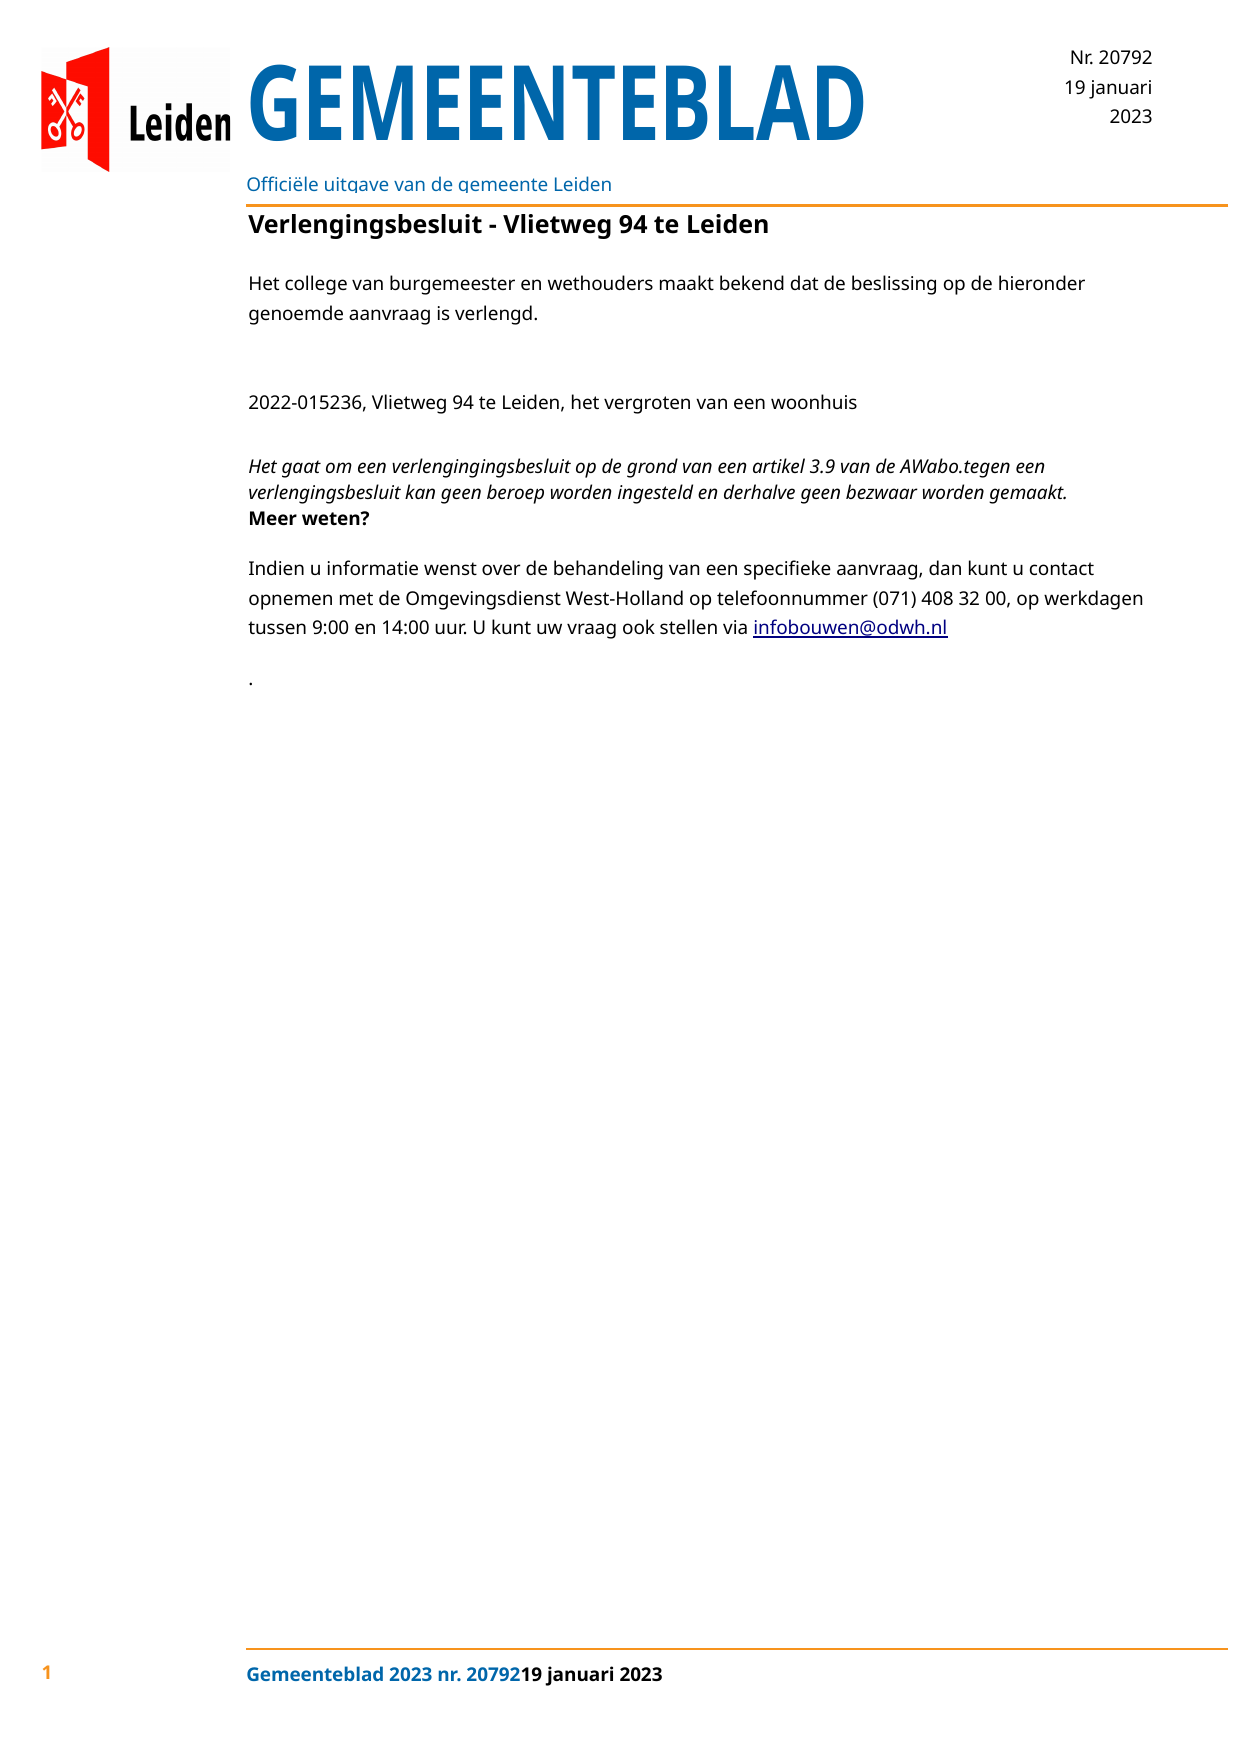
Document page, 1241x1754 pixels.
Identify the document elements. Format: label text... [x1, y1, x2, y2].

text Indien u informatie wenst over de behandeling van een specifieke aanvraag, dan kunt u contact opnemen met de Omgevingsdienst West-Holland op telefoonnummer (071) 408 32 00, op werkdagen tussen 9:00 en 14:00 uur. U kunt uw vraag ook stellen via infobouwen@odwh.nl [248, 555, 1152, 640]
text Het college van burgemeester en wethouders maakt bekend dat de beslissing op de hieronder genoemde aanvraag is verlengd. [248, 270, 1152, 326]
text . [248, 665, 1152, 691]
text 2022-015236, Vlietweg 94 te Leiden, het vergroten van een woonhuis [248, 389, 1152, 415]
text Het gaat om een verlengingingsbesluit op de grond van een artikel 3.9 van de AWabo.tegen een verlengingsbesluit kan geen beroep worden ingesteld en derhalve geen bezwaar worden gemaakt. [248, 453, 1152, 505]
picture [41, 47, 231, 172]
text Verlengingsbesluit - Vlietweg 94 te Leiden [248, 207, 1152, 241]
text Meer weten? [248, 505, 1152, 531]
